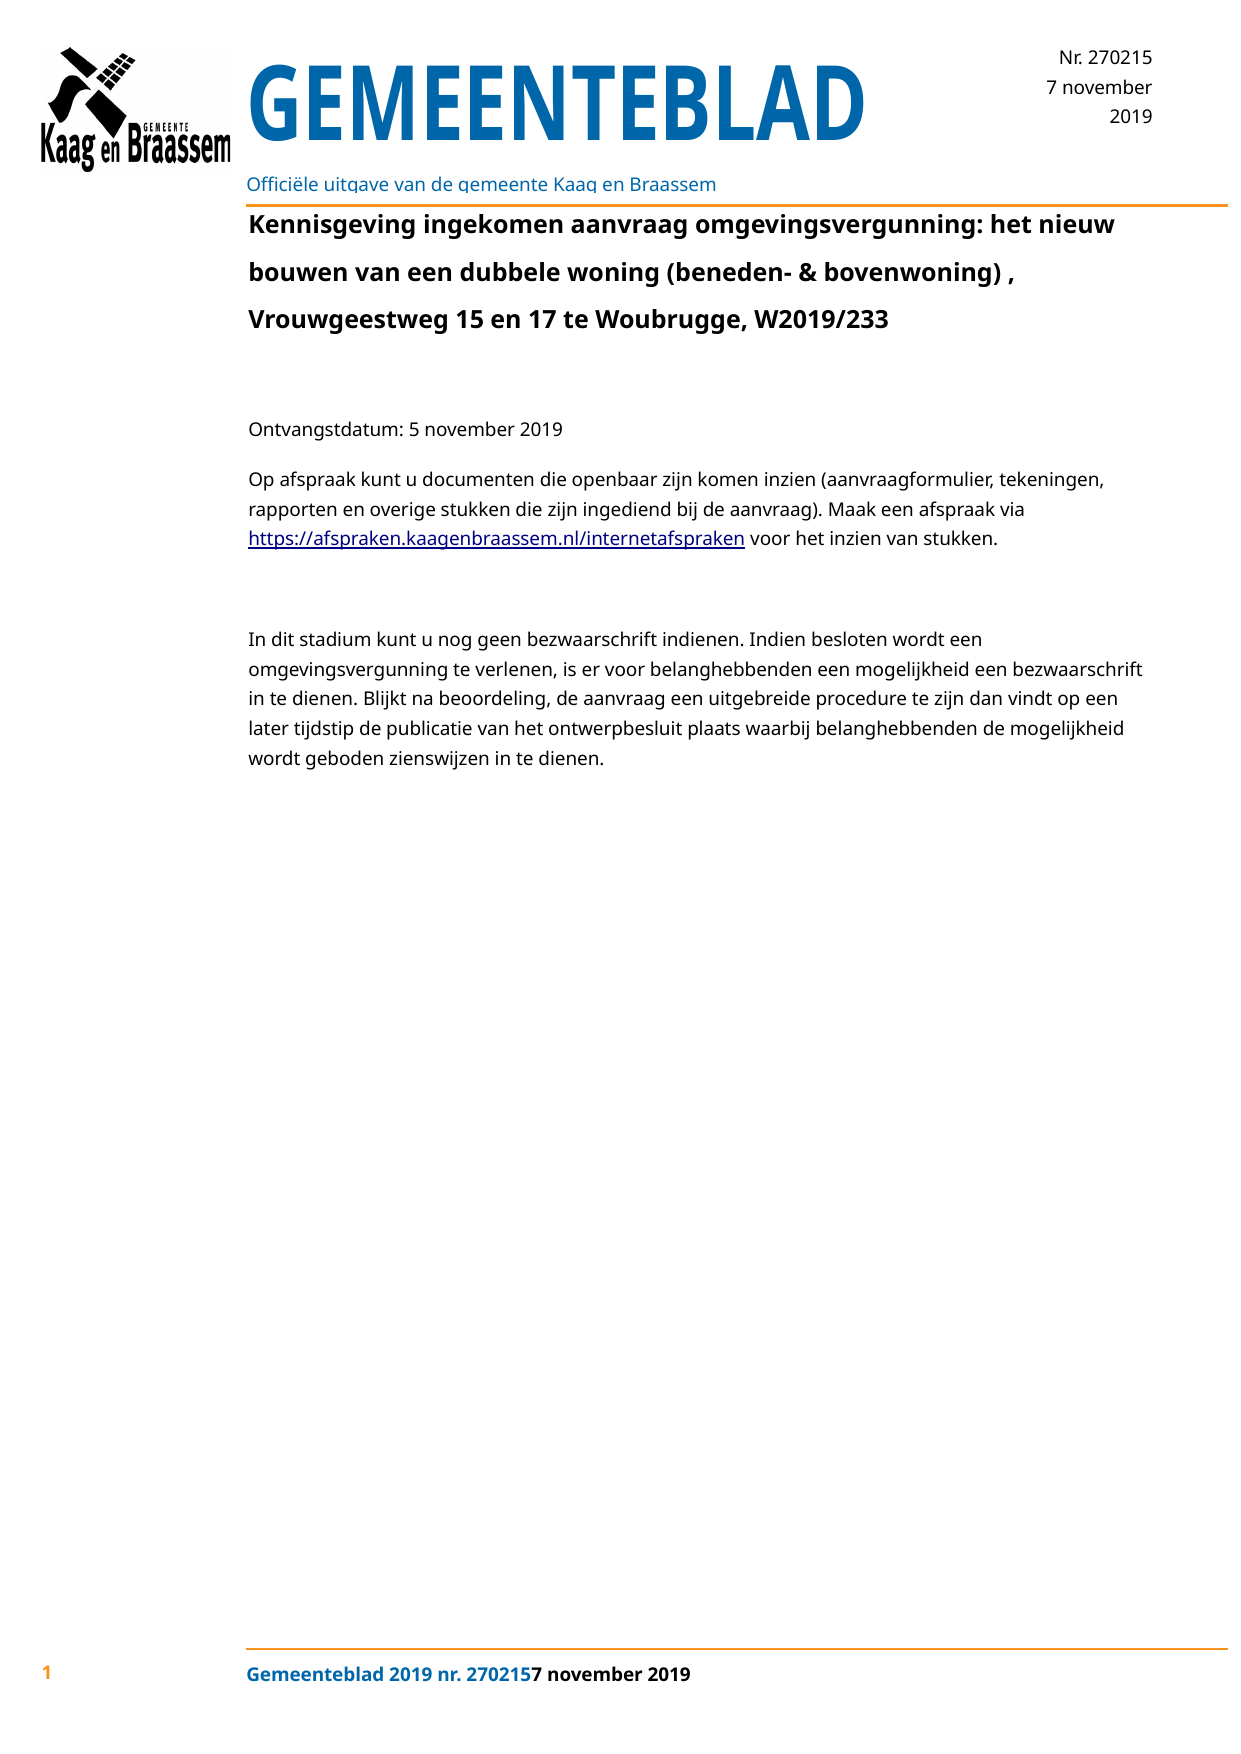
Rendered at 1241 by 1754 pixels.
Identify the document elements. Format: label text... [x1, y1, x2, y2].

text Kennisgeving ingekomen aanvraag omgevingsvergunning: het nieuw bouwen van een dubbele woning (beneden- & bovenwoning) , Vrouwgeestweg 15 en 17 te Woubrugge, W2019/233 [248, 207, 1152, 336]
text In dit stadium kunt u nog geen bezwaarschrift indienen. Indien besloten wordt een omgevingsvergunning te verlenen, is er voor belanghebbenden een mogelijkheid een bezwaarschrift in te dienen. Blijkt na beoordeling, de aanvraag een uitgebreide procedure te zijn dan vindt op een later tijdstip de publicatie van het ontwerpbesluit plaats waarbij belanghebbenden de mogelijkheid wordt geboden zienswijzen in te dienen. [248, 626, 1152, 770]
text Op afspraak kunt u documenten die openbaar zijn komen inzien (aanvraagformulier, tekeningen, rapporten en overige stukken die zijn ingediend bij de aanvraag). Maak een afspraak via https://afspraken.kaagenbraassem.nl/internetafspraken voor het inzien van stukken. [248, 466, 1152, 551]
picture [41, 47, 231, 172]
text Ontvangstdatum: 5 november 2019 [248, 416, 1152, 442]
